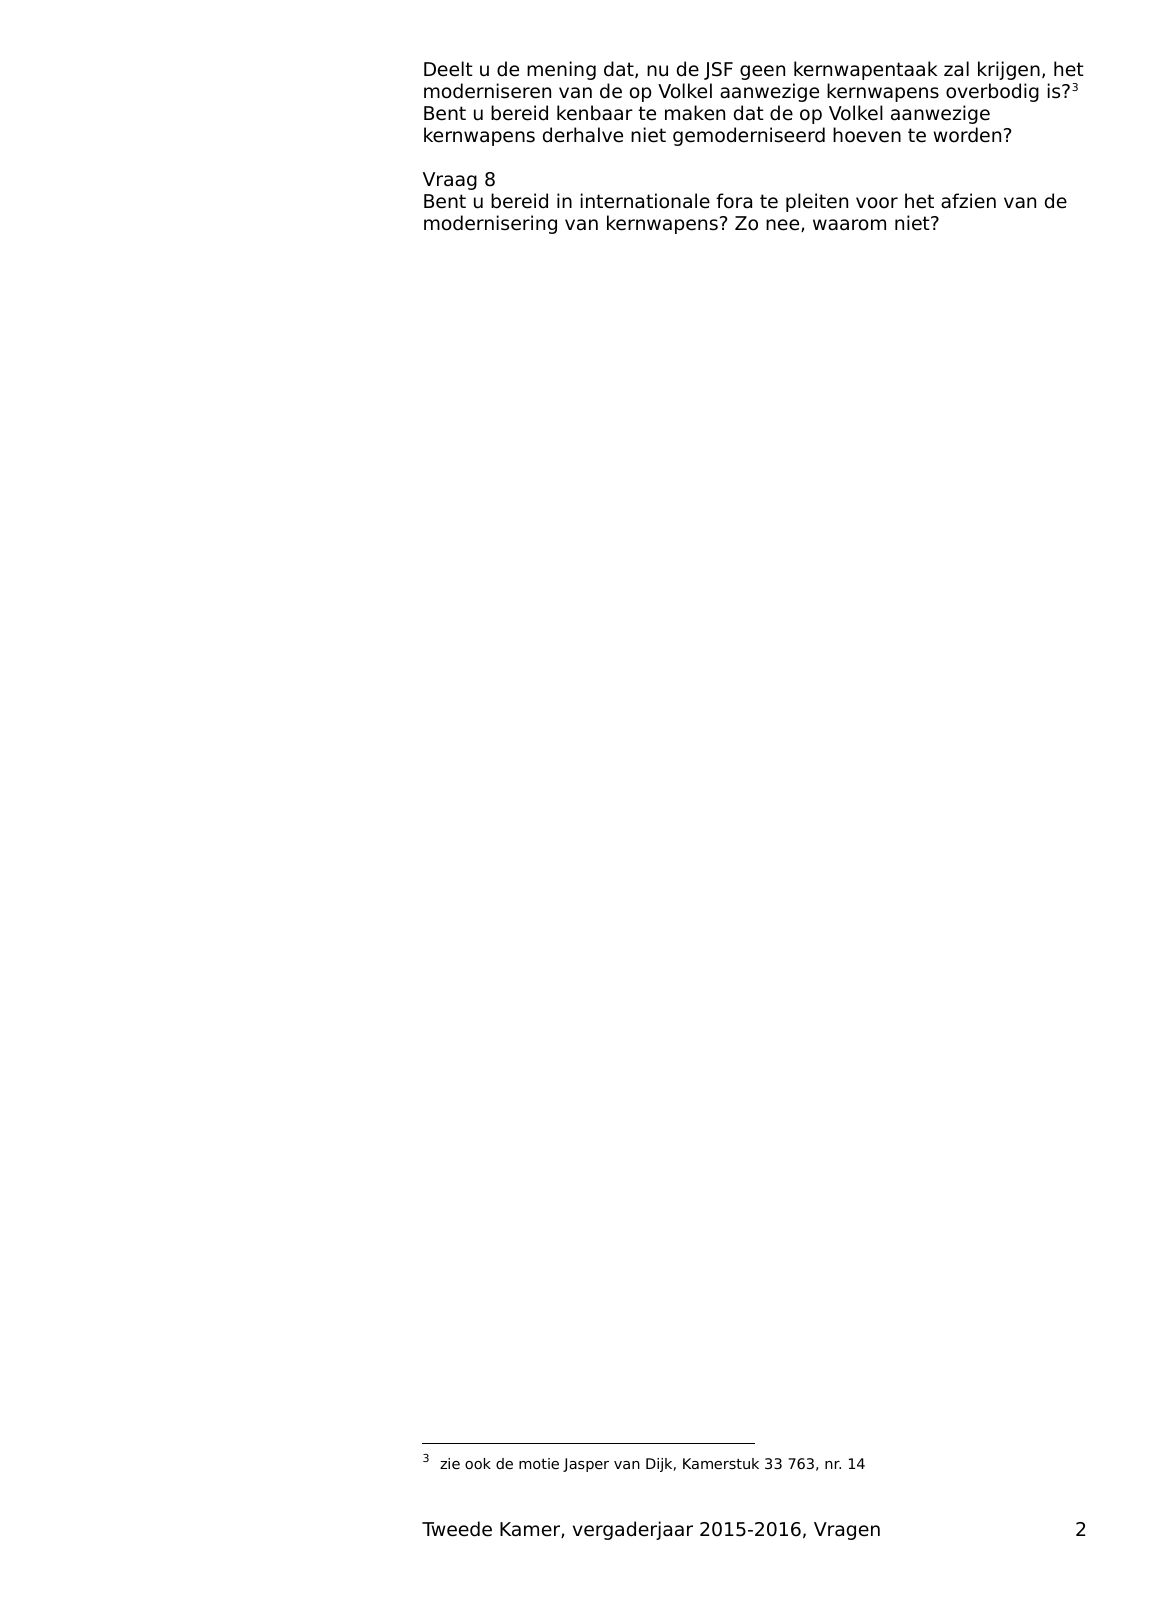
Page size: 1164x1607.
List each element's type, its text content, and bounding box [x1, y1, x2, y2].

text zie ook de motie Jasper van Dijk, Kamerstuk 33 763, nr. 14 [422, 1452, 1087, 1474]
text Vraag 8 [422, 169, 1087, 191]
text Deelt u de mening dat, nu de JSF geen kernwapentaak zal krijgen, het moderniseren van de op Volkel aanwezige kernwapens overbodig is? Bent u bereid kenbaar te maken dat de op Volkel aanwezige kernwapens derhalve niet gemoderniseerd hoeven te worden? [422, 59, 1087, 147]
text Bent u bereid in internationale fora te pleiten voor het afzien van de modernisering van kernwapens? Zo nee, waarom niet? [422, 191, 1087, 235]
